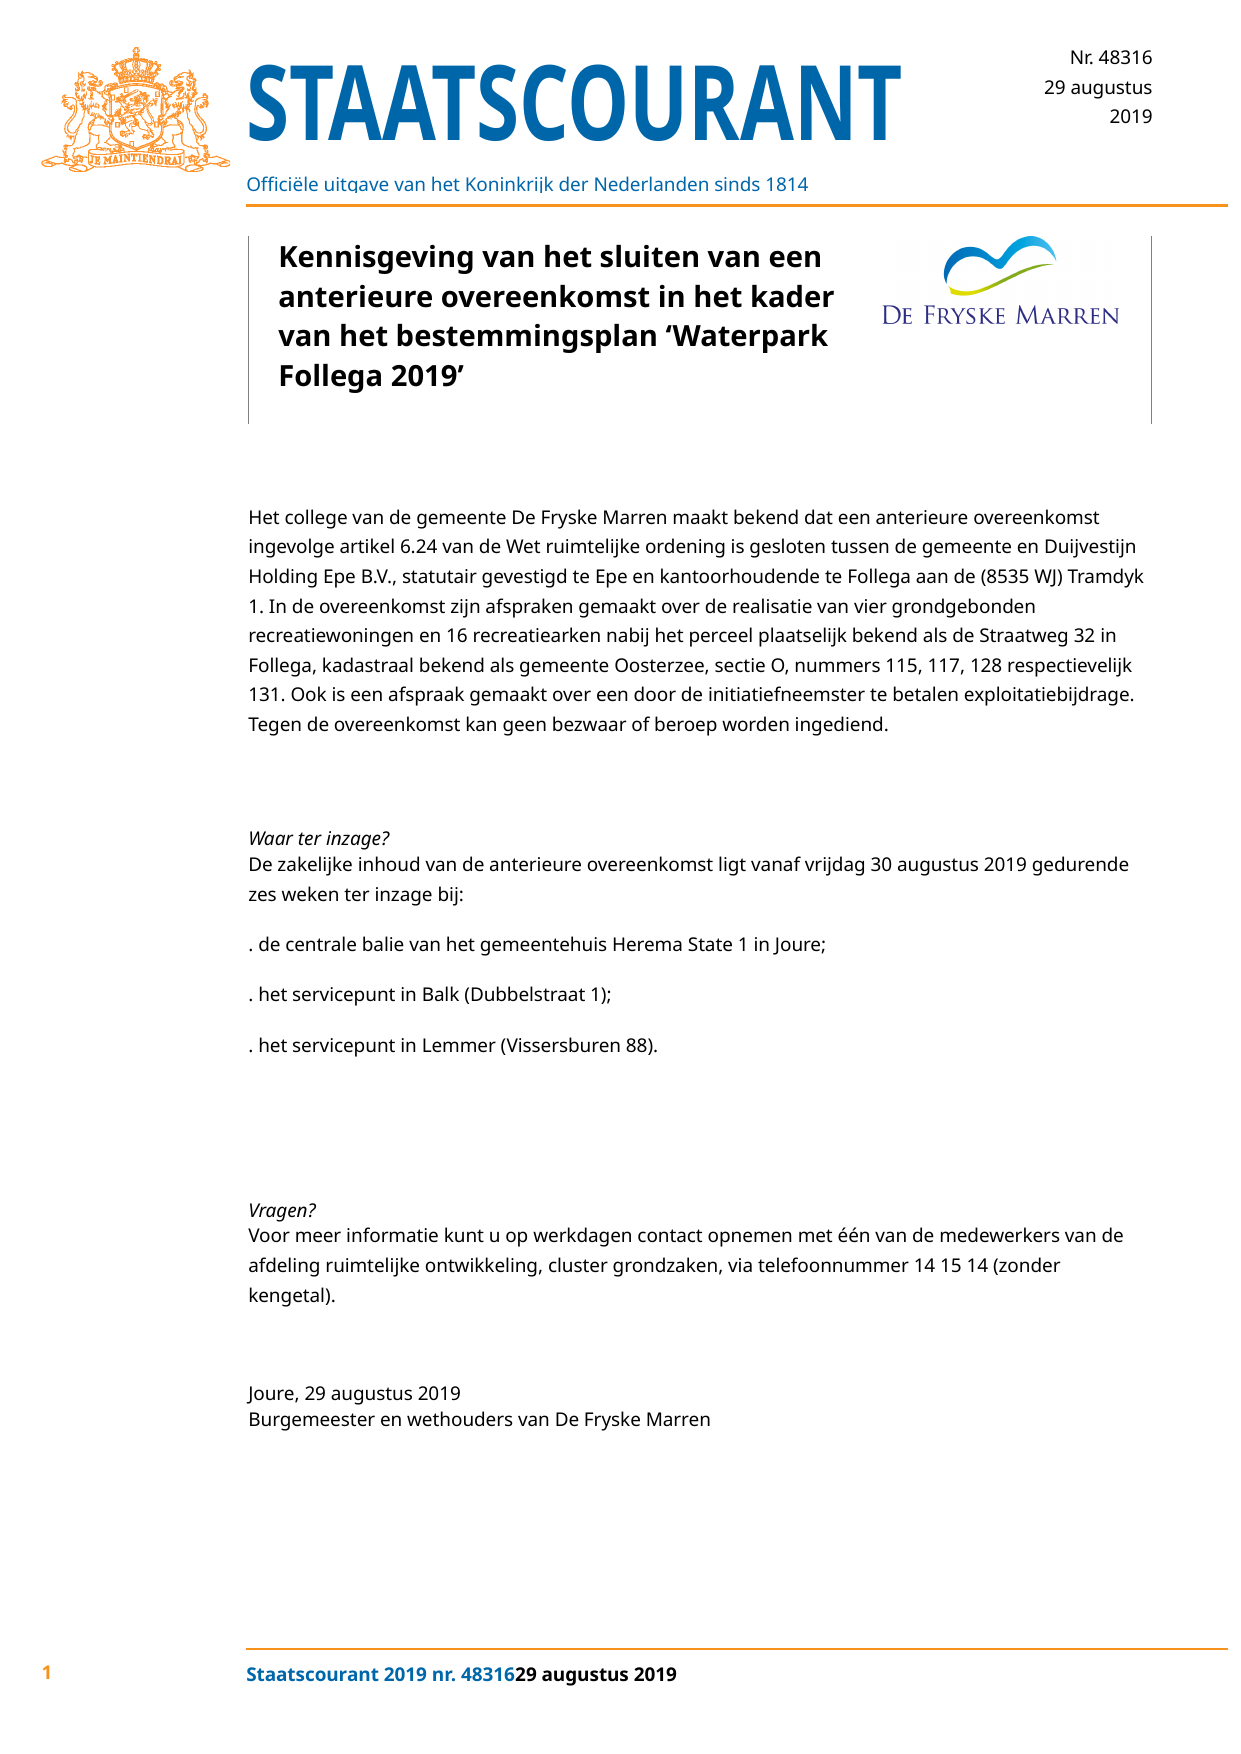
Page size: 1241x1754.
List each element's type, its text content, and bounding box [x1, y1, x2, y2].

text . het servicepunt in Balk (Dubbelstraat 1); [248, 982, 1152, 1007]
text De zakelijke inhoud van de anterieure overeenkomst ligt vanaf vrijdag 30 augustus 2019 gedurende zes weken ter inzage bij: [248, 851, 1152, 907]
picture [41, 47, 231, 172]
text Joure, 29 augustus 2019 [248, 1380, 1152, 1406]
text . de centrale balie van het gemeentehuis Herema State 1 in Joure; [248, 931, 1152, 957]
text Voor meer informatie kunt u op werkdagen contact opnemen met één van de medewerkers van de afdeling ruimtelijke ontwikkeling, cluster grondzaken, via telefoonnummer 14 15 14 (zonder kengetal). [248, 1223, 1152, 1307]
text Vragen? [248, 1197, 1152, 1223]
table_header [850, 236, 1151, 424]
text . het servicepunt in Lemmer (Vissersburen 88). [248, 1032, 1152, 1058]
text Het college van de gemeente De Fryske Marren maakt bekend dat een anterieure overeenkomst ingevolge artikel 6.24 van de Wet ruimtelijke ordening is gesloten tussen de gemeente en Duijvestijn Holding Epe B.V., statutair gevestigd te Epe en kantoorhoudende te Follega aan de (8535 WJ) Tramdyk 1. In de overeenkomst zijn afspraken gemaakt over de realisatie van vier grondgebonden recreatiewoningen en 16 recreatiearken nabij het perceel plaatselijk bekend als de Straatweg 32 in Follega, kadastraal bekend als gemeente Oosterzee, sectie O, nummers 115, 117, 128 respectievelijk 131. Ook is een afspraak gemaakt over een door de initiatiefneemster te betalen exploitatiebijdrage. Tegen de overeenkomst kan geen bezwaar of beroep worden ingediend. [248, 504, 1152, 737]
picture [882, 236, 1119, 324]
text Waar ter inzage? [248, 826, 1152, 851]
table_header Kennisgeving van het sluiten van een anterieure overeenkomst in het kader van het bestemmingsplan ‘Waterpark Follega 2019’ [249, 236, 850, 424]
text Burgemeester en wethouders van De Fryske Marren [248, 1406, 1152, 1431]
